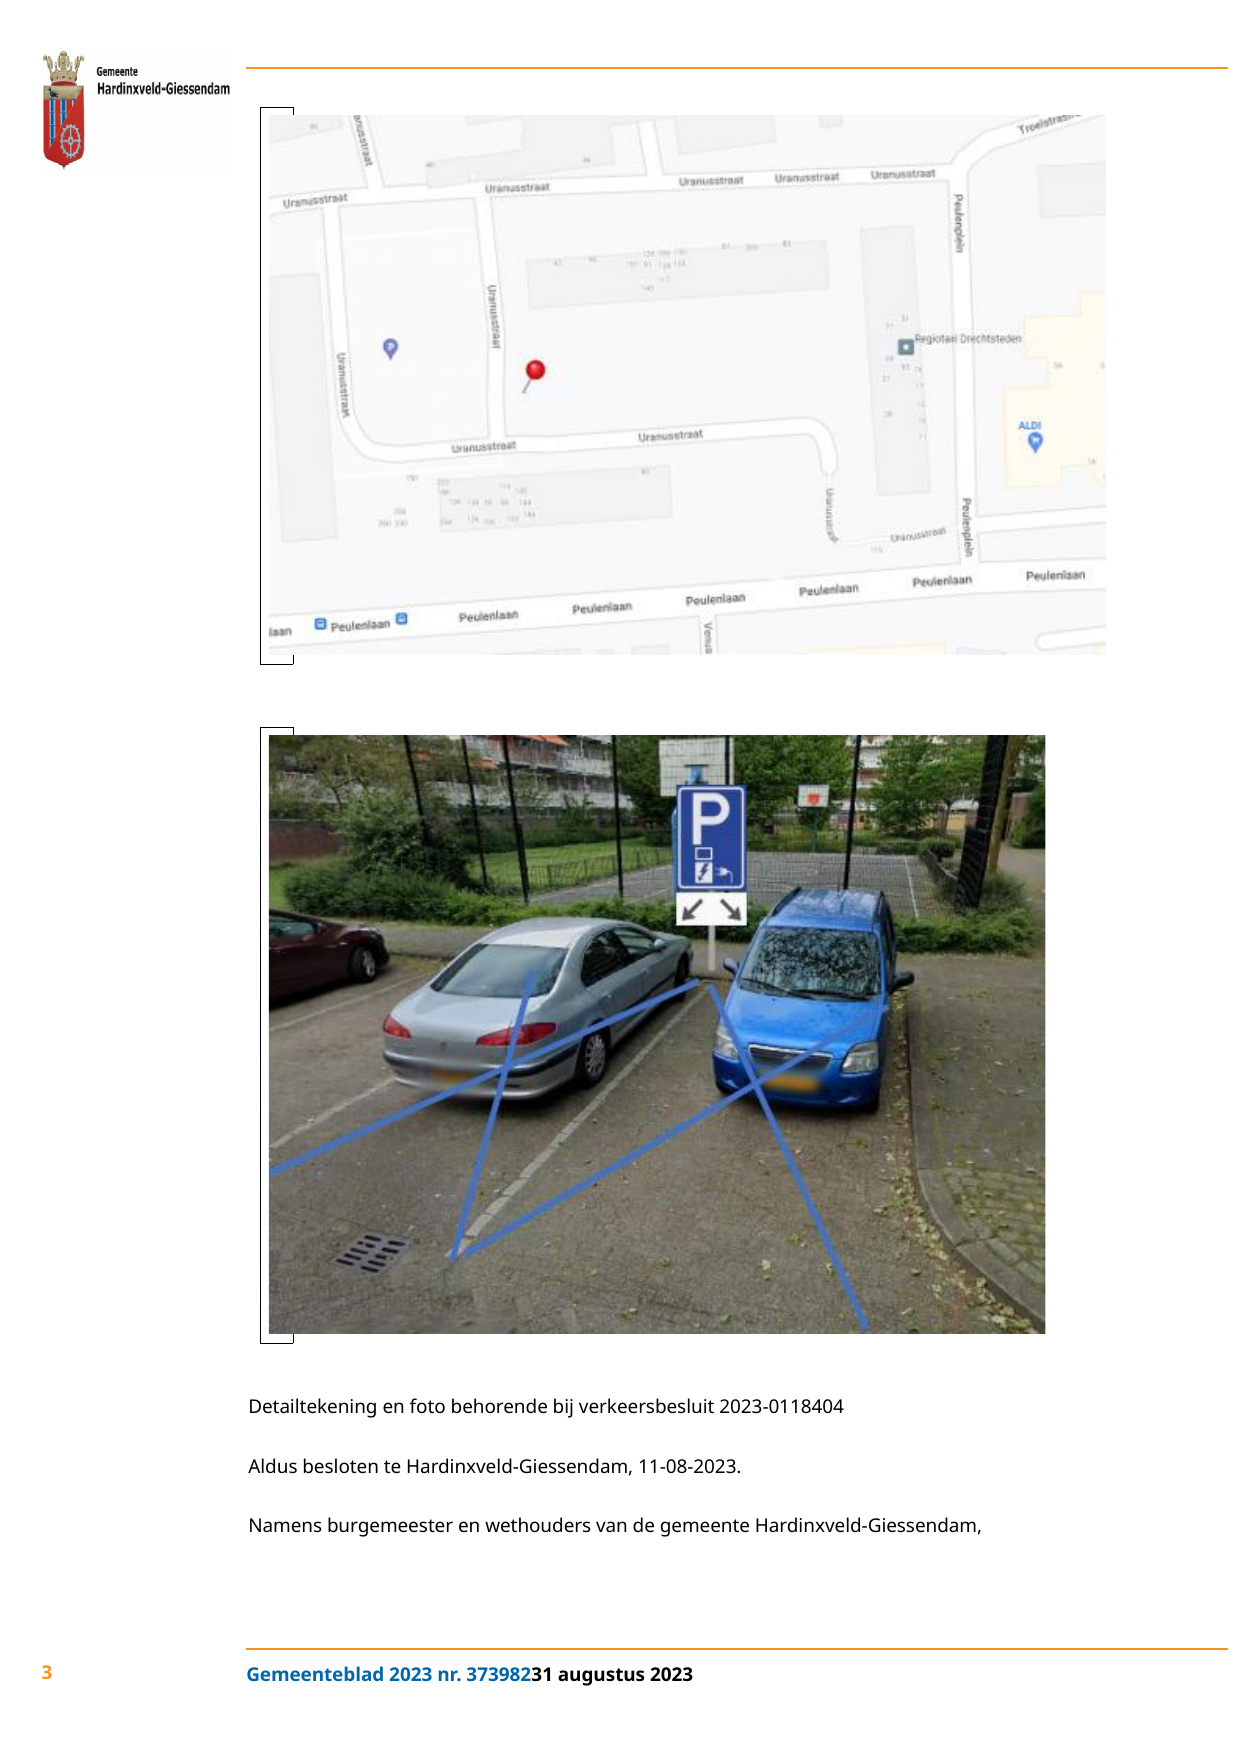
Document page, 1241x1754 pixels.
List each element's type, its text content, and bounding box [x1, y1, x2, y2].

text Detailtekening en foto behorende bij verkeersbesluit 2023-0118404 [248, 1394, 1152, 1419]
text Aldus besloten te Hardinxveld-Giessendam, 11-08-2023. [248, 1453, 1152, 1478]
picture [268, 115, 1107, 655]
text Namens burgemeester en wethouders van de gemeente Hardinxveld-Giessendam, [248, 1512, 1152, 1538]
picture [268, 735, 1046, 1334]
picture [41, 47, 231, 172]
